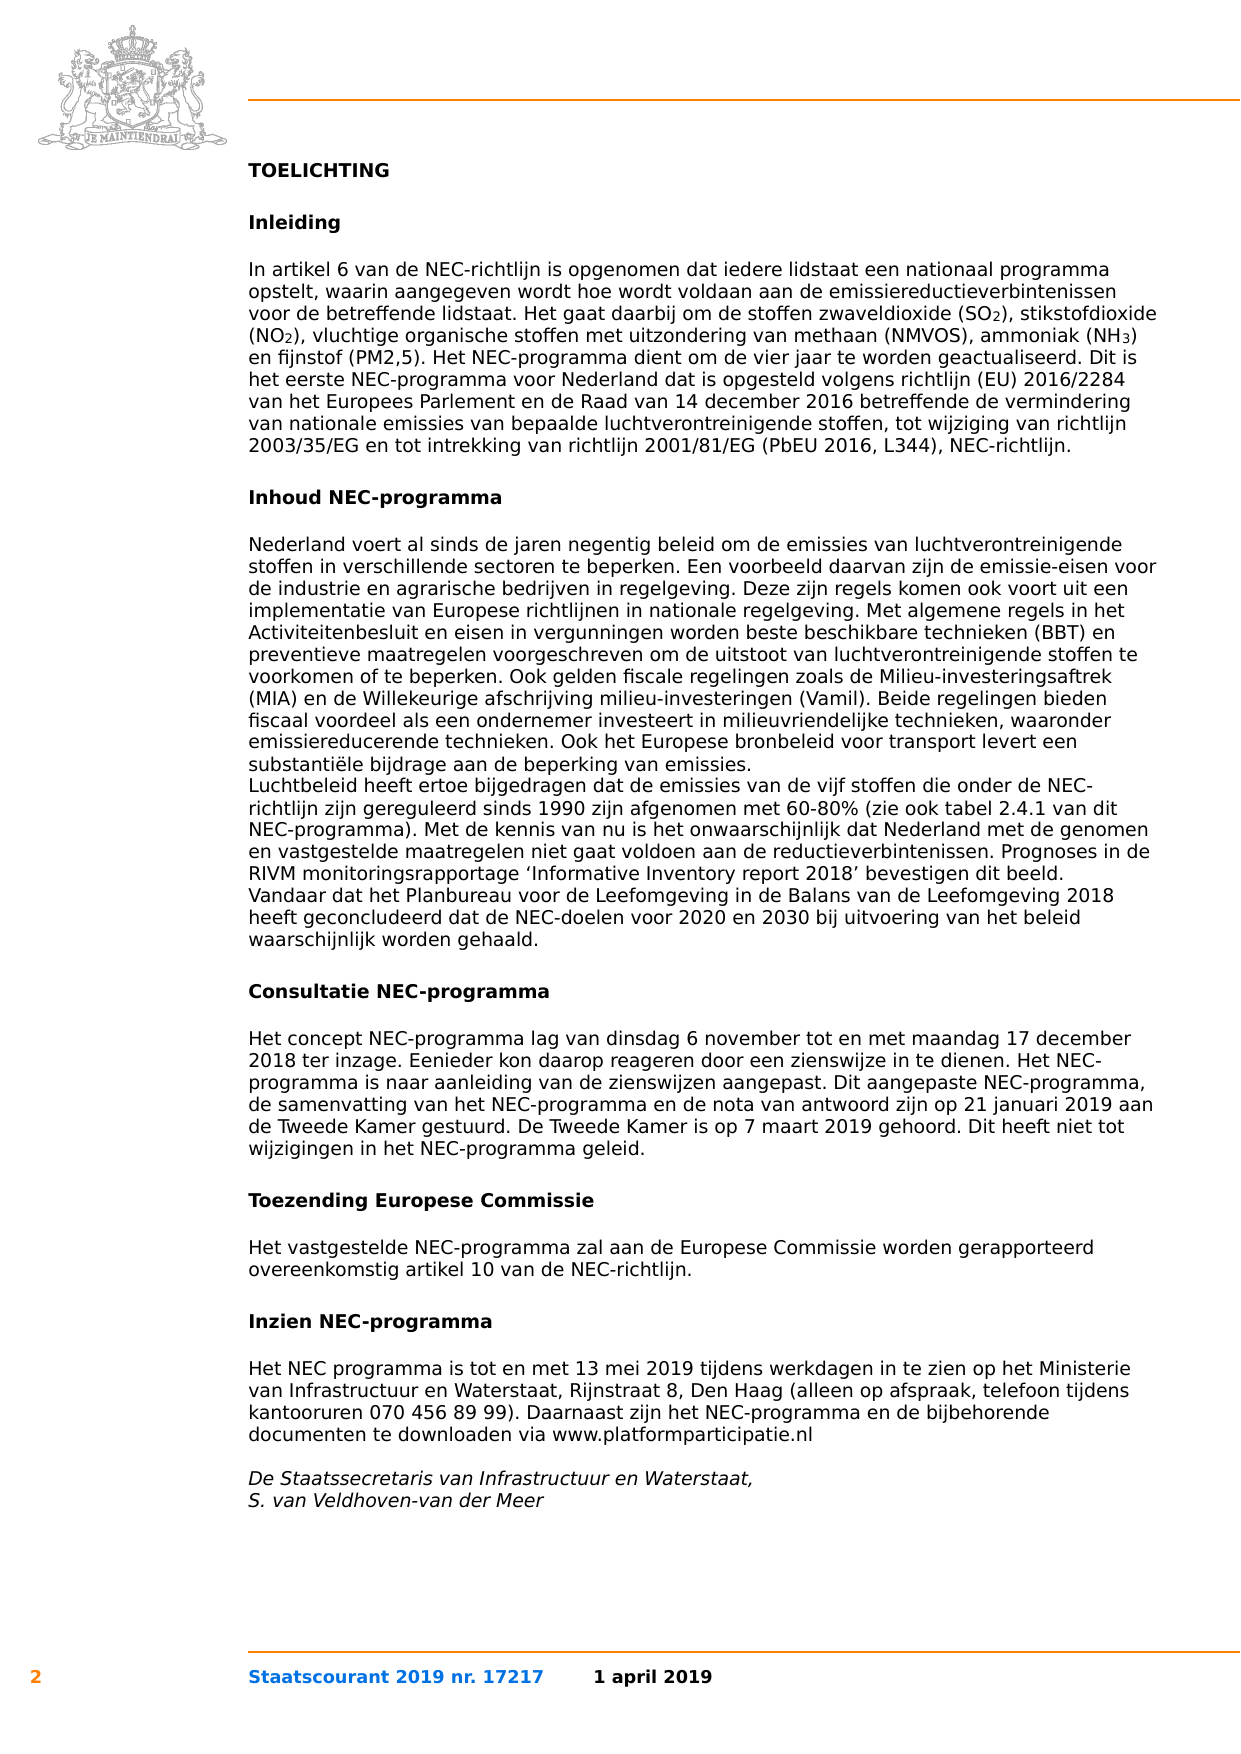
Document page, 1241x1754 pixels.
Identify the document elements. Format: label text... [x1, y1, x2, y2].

text Het concept NEC-programma lag van dinsdag 6 november tot en met maandag 17 december 2018 ter inzage. Eenieder kon daarop reageren door een zienswijze in te dienen. Het NEC-programma is naar aanleiding van de zienswijzen aangepast. Dit aangepaste NEC-programma, de samenvatting van het NEC-programma en de nota van antwoord zijn op 21 januari 2019 aan de Tweede Kamer gestuurd. De Tweede Kamer is op 7 maart 2019 gehoord. Dit heeft niet tot wijzigingen in het NEC-programma geleid. [248, 1028, 1163, 1160]
subtitle Inzien NEC-programma [248, 1311, 1163, 1333]
subtitle Toezending Europese Commissie [248, 1190, 1163, 1212]
subtitle TOELICHTING [248, 160, 1163, 182]
subtitle Consultatie NEC-programma [248, 981, 1163, 1003]
text In artikel 6 van de NEC-richtlijn is opgenomen dat iedere lidstaat een nationaal programma opstelt, waarin aangegeven wordt hoe wordt voldaan aan de emissiereductieverbintenissen voor de betreffende lidstaat. Het gaat daarbij om de stoffen zwaveldioxide (SO2), stikstofdioxide (NO2), vluchtige organische stoffen met uitzondering van methaan (NMVOS), ammoniak (NH3) en fijnstof (PM2,5). Het NEC-programma dient om de vier jaar te worden geactualiseerd. Dit is het eerste NEC-programma voor Nederland dat is opgesteld volgens richtlijn (EU) 2016/2284 van het Europees Parlement en de Raad van 14 december 2016 betreffende de vermindering van nationale emissies van bepaalde luchtverontreinigende stoffen, tot wijziging van richtlijn 2003/35/EG en tot intrekking van richtlijn 2001/81/EG (PbEU 2016, L344), NEC-richtlijn. [248, 259, 1163, 457]
text Luchtbeleid heeft ertoe bijgedragen dat de emissies van de vijf stoffen die onder de NEC-richtlijn zijn gereguleerd sinds 1990 zijn afgenomen met 60-80% (zie ook tabel 2.4.1 van dit NEC-programma). Met de kennis van nu is het onwaarschijnlijk dat Nederland met de genomen en vastgestelde maatregelen niet gaat voldoen aan de reductieverbintenissen. Prognoses in de RIVM monitoringsrapportage ‘Informative Inventory report 2018’ bevestigen dit beeld. [248, 775, 1163, 885]
subtitle Inhoud NEC-programma [248, 487, 1163, 509]
text Nederland voert al sinds de jaren negentig beleid om de emissies van luchtverontreinigende stoffen in verschillende sectoren te beperken. Een voorbeeld daarvan zijn de emissie-eisen voor de industrie en agrarische bedrijven in regelgeving. Deze zijn regels komen ook voort uit een implementatie van Europese richtlijnen in nationale regelgeving. Met algemene regels in het Activiteitenbesluit en eisen in vergunningen worden beste beschikbare technieken (BBT) en preventieve maatregelen voorgeschreven om de uitstoot van luchtverontreinigende stoffen te voorkomen of te beperken. Ook gelden fiscale regelingen zoals de Milieu-investeringsaftrek (MIA) en de Willekeurige afschrijving milieu-investeringen (Vamil). Beide regelingen bieden fiscaal voordeel als een ondernemer investeert in milieuvriendelijke technieken, waaronder emissiereducerende technieken. Ook het Europese bronbeleid voor transport levert een substantiële bijdrage aan de beperking van emissies. [248, 534, 1163, 775]
text Vandaar dat het Planbureau voor de Leefomgeving in de Balans van de Leefomgeving 2018 heeft geconcludeerd dat de NEC-doelen voor 2020 en 2030 bij uitvoering van het beleid waarschijnlijk worden gehaald. [248, 885, 1163, 951]
picture [38, 25, 227, 150]
text Het vastgestelde NEC-programma zal aan de Europese Commissie worden gerapporteerd overeenkomstig artikel 10 van de NEC-richtlijn. [248, 1237, 1163, 1281]
text Het NEC programma is tot en met 13 mei 2019 tijdens werkdagen in te zien op het Ministerie van Infrastructuur en Waterstaat, Rijnstraat 8, Den Haag (alleen op afspraak, telefoon tijdens kantooruren 070 456 89 99). Daarnaast zijn het NEC-programma en de bijbehorende documenten te downloaden via www.platformparticipatie.nl [248, 1358, 1163, 1446]
text De Staatssecretaris van Infrastructuur en Waterstaat, S. van Veldhoven-van der Meer [248, 1468, 1163, 1512]
subtitle Inleiding [248, 212, 1163, 234]
